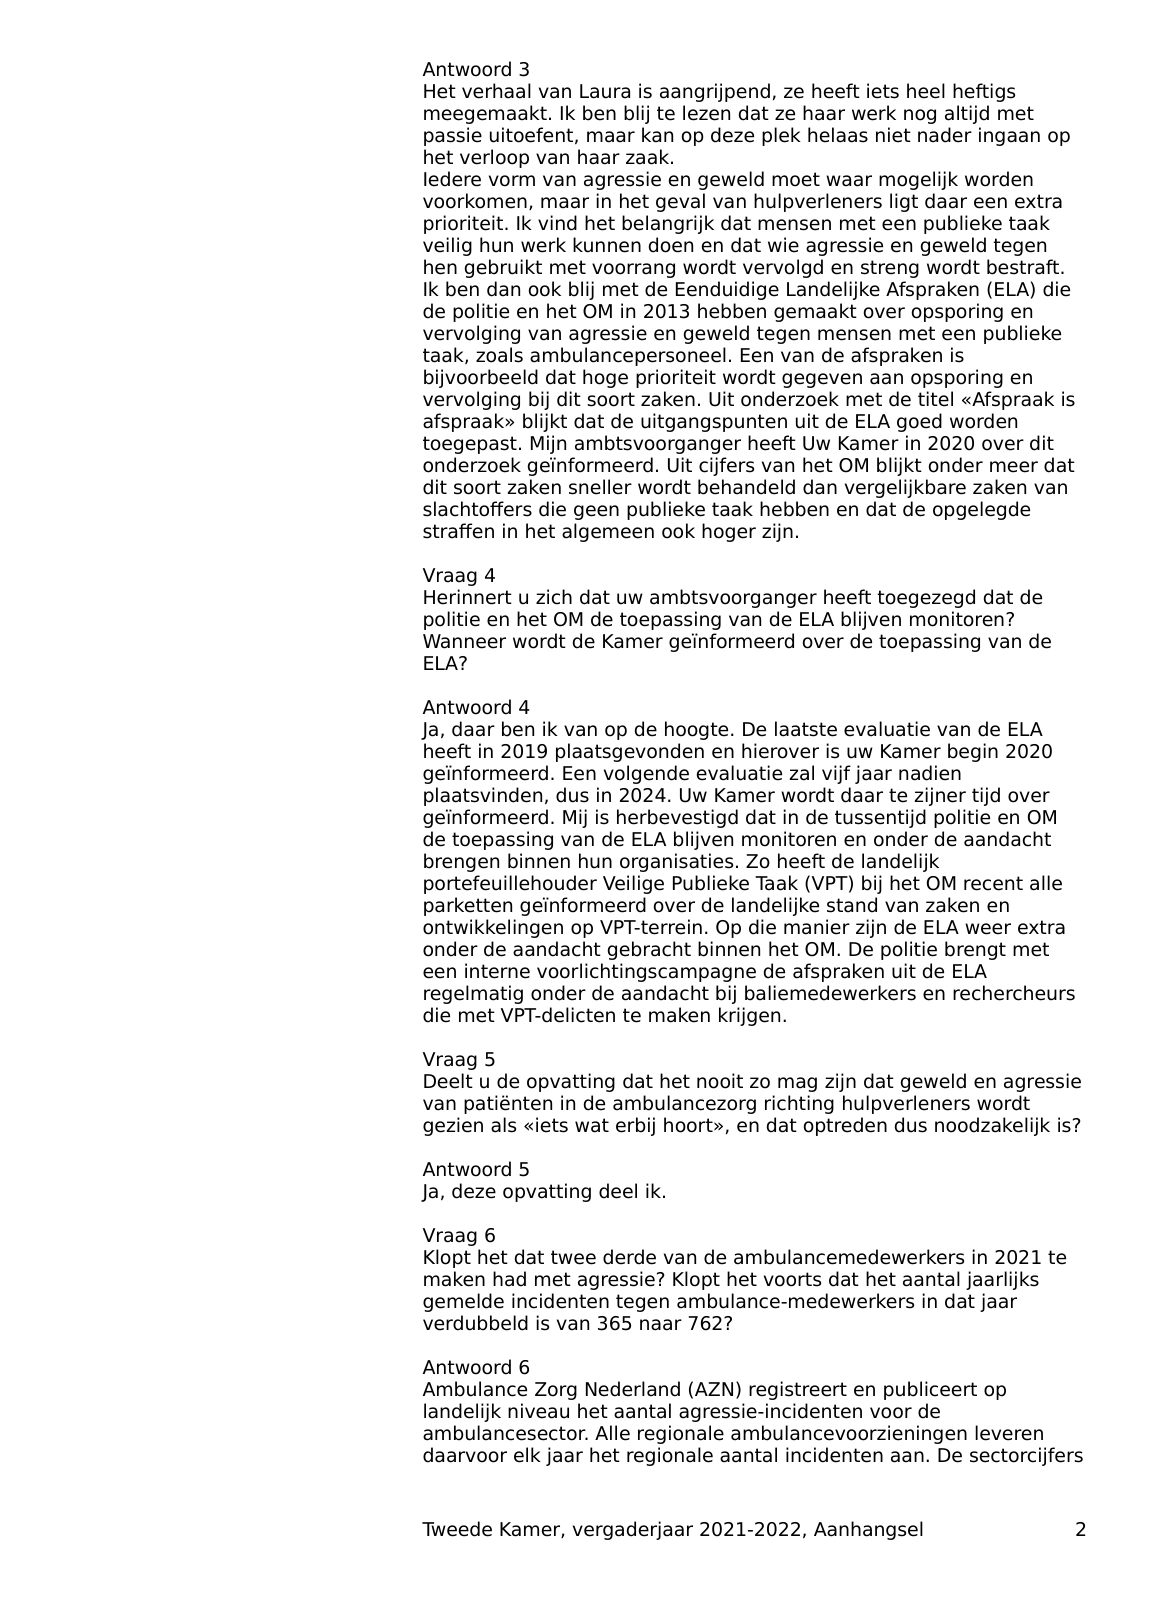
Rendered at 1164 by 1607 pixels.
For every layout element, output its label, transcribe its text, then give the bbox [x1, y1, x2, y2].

text Antwoord 5 [422, 1159, 1087, 1181]
text Vraag 6 [422, 1225, 1087, 1247]
text Iedere vorm van agressie en geweld moet waar mogelijk worden voorkomen, maar in het geval van hulpverleners ligt daar een extra prioriteit. Ik vind het belangrijk dat mensen met een publieke taak veilig hun werk kunnen doen en dat wie agressie en geweld tegen hen gebruikt met voorrang wordt vervolgd en streng wordt bestraft. Ik ben dan ook blij met de Eenduidige Landelijke Afspraken (ELA) die de politie en het OM in 2013 hebben gemaakt over opsporing en vervolging van agressie en geweld tegen mensen met een publieke taak, zoals ambulancepersoneel. Een van de afspraken is bijvoorbeeld dat hoge prioriteit wordt gegeven aan opsporing en vervolging bij dit soort zaken. Uit onderzoek met de titel «Afspraak is afspraak» blijkt dat de uitgangspunten uit de ELA goed worden toegepast. Mijn ambtsvoorganger heeft Uw Kamer in 2020 over dit onderzoek geïnformeerd. Uit cijfers van het OM blijkt onder meer dat dit soort zaken sneller wordt behandeld dan vergelijkbare zaken van slachtoffers die geen publieke taak hebben en dat de opgelegde straffen in het algemeen ook hoger zijn. [422, 169, 1087, 543]
text Herinnert u zich dat uw ambtsvoorganger heeft toegezegd dat de politie en het OM de toepassing van de ELA blijven monitoren? Wanneer wordt de Kamer geïnformeerd over de toepassing van de ELA? [422, 587, 1087, 675]
text Vraag 5 [422, 1049, 1087, 1071]
text Ja, daar ben ik van op de hoogte. De laatste evaluatie van de ELA heeft in 2019 plaatsgevonden en hierover is uw Kamer begin 2020 geïnformeerd. Een volgende evaluatie zal vijf jaar nadien plaatsvinden, dus in 2024. Uw Kamer wordt daar te zijner tijd over geïnformeerd. Mij is herbevestigd dat in de tussentijd politie en OM de toepassing van de ELA blijven monitoren en onder de aandacht brengen binnen hun organisaties. Zo heeft de landelijk portefeuillehouder Veilige Publieke Taak (VPT) bij het OM recent alle parketten geïnformeerd over de landelijke stand van zaken en ontwikkelingen op VPT-terrein. Op die manier zijn de ELA weer extra onder de aandacht gebracht binnen het OM. De politie brengt met een interne voorlichtingscampagne de afspraken uit de ELA regelmatig onder de aandacht bij baliemedewerkers en rechercheurs die met VPT-delicten te maken krijgen. [422, 719, 1087, 1027]
text Het verhaal van Laura is aangrijpend, ze heeft iets heel heftigs meegemaakt. Ik ben blij te lezen dat ze haar werk nog altijd met passie uitoefent, maar kan op deze plek helaas niet nader ingaan op het verloop van haar zaak. [422, 81, 1087, 169]
text Antwoord 4 [422, 697, 1087, 719]
text Antwoord 6 [422, 1357, 1087, 1379]
text Vraag 4 [422, 565, 1087, 587]
text Klopt het dat twee derde van de ambulancemedewerkers in 2021 te maken had met agressie? Klopt het voorts dat het aantal jaarlijks gemelde incidenten tegen ambulance-medewerkers in dat jaar verdubbeld is van 365 naar 762? [422, 1247, 1087, 1335]
text Ja, deze opvatting deel ik. [422, 1181, 1087, 1203]
text Ambulance Zorg Nederland (AZN) registreert en publiceert op landelijk niveau het aantal agressie-incidenten voor de ambulancesector. Alle regionale ambulancevoorzieningen leveren daarvoor elk jaar het regionale aantal incidenten aan. De sectorcijfers [422, 1379, 1087, 1467]
text Antwoord 3 [422, 59, 1087, 81]
text Deelt u de opvatting dat het nooit zo mag zijn dat geweld en agressie van patiënten in de ambulancezorg richting hulpverleners wordt gezien als «iets wat erbij hoort», en dat optreden dus noodzakelijk is? [422, 1071, 1087, 1137]
